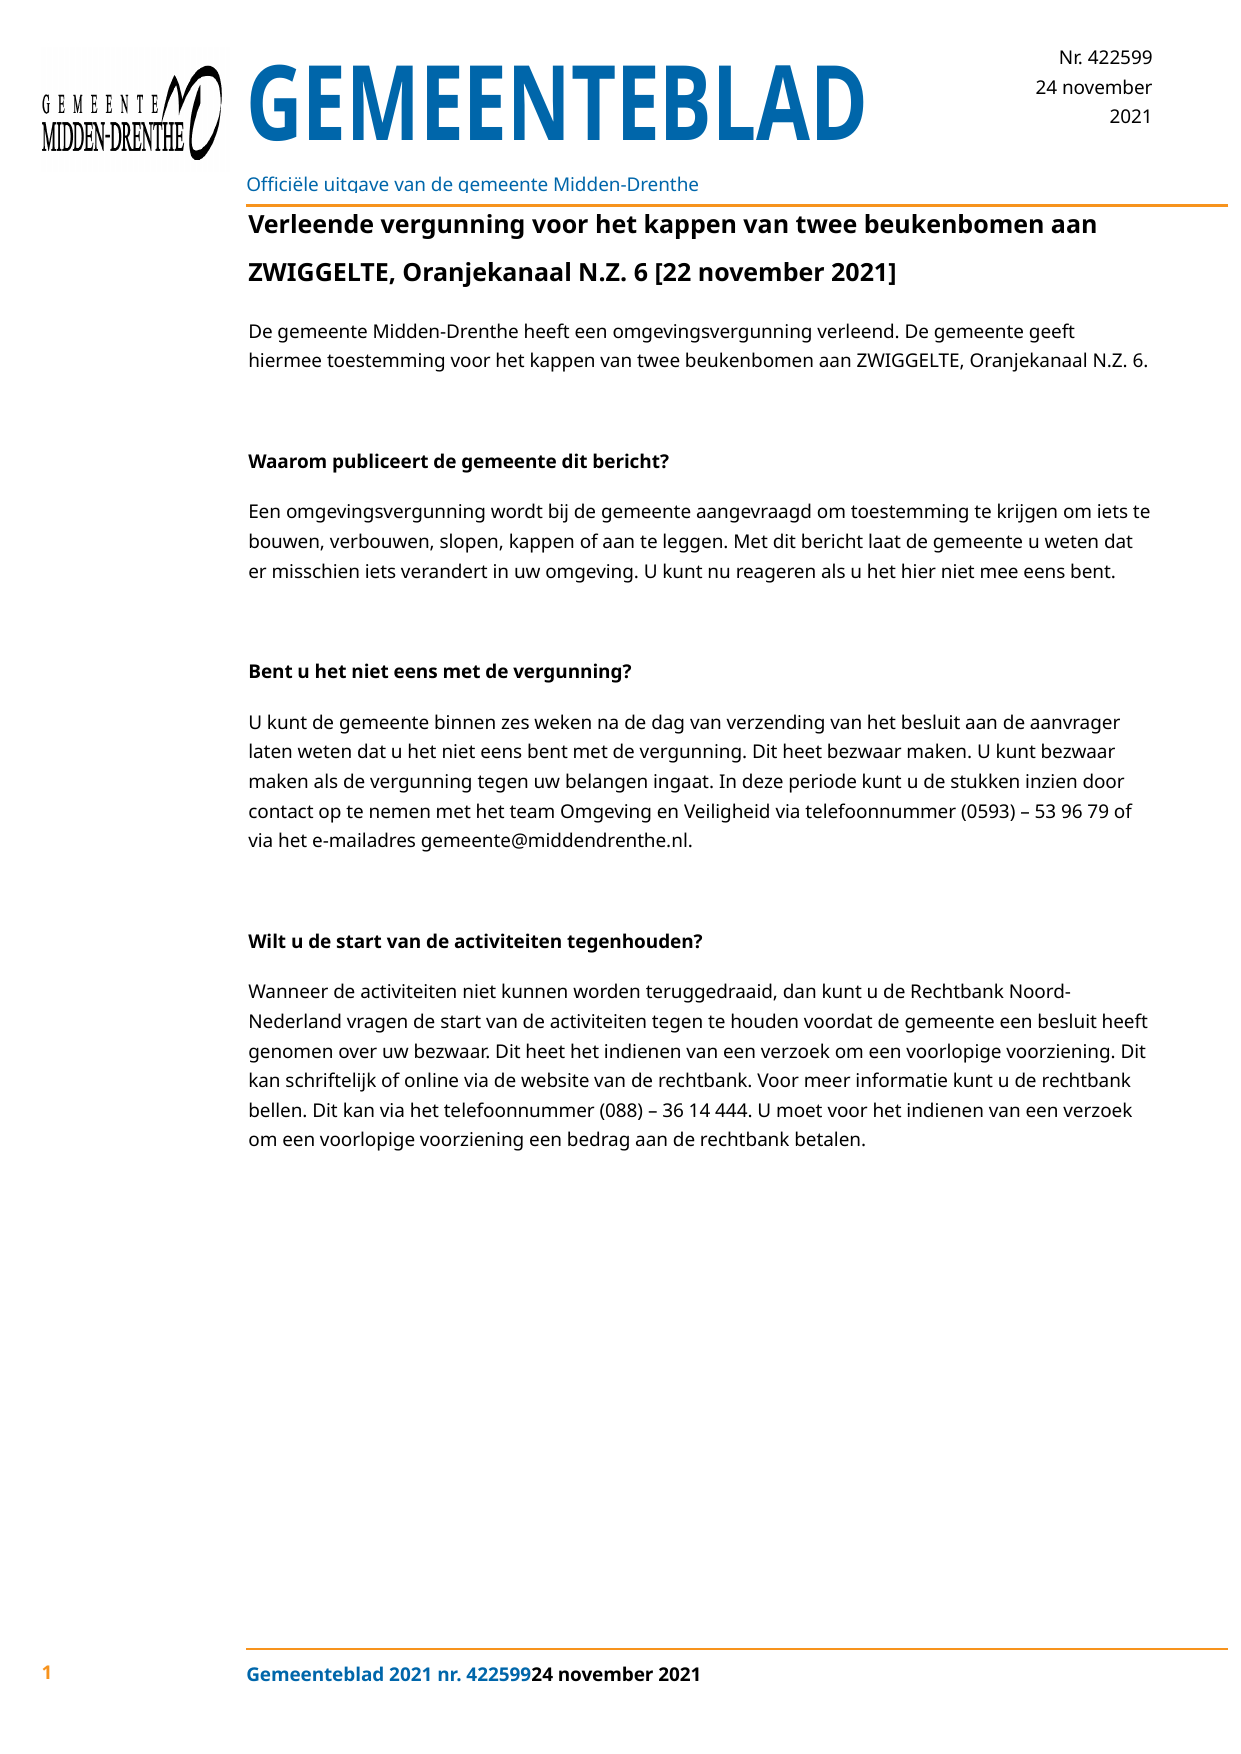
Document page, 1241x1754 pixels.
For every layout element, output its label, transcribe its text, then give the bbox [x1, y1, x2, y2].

picture [41, 47, 231, 172]
text Wilt u de start van de activiteiten tegenhouden? [248, 928, 1152, 954]
text Verleende vergunning voor het kappen van twee beukenbomen aan ZWIGGELTE, Oranjekanaal N.Z. 6 [22 november 2021] [248, 207, 1152, 288]
text De gemeente Midden-Drenthe heeft een omgevingsvergunning verleend. De gemeente geeft hiermee toestemming voor het kappen van twee beukenbomen aan ZWIGGELTE, Oranjekanaal N.Z. 6. [248, 318, 1152, 373]
text Een omgevingsvergunning wordt bij de gemeente aangevraagd om toestemming te krijgen om iets te bouwen, verbouwen, slopen, kappen of aan te leggen. Met dit bericht laat de gemeente u weten dat er misschien iets verandert in uw omgeving. U kunt nu reageren als u het hier niet mee eens bent. [248, 499, 1152, 584]
text Waarom publiceert de gemeente dit bericht? [248, 448, 1152, 474]
text Wanneer de activiteiten niet kunnen worden teruggedraaid, dan kunt u de Rechtbank Noord-Nederland vragen de start van de activiteiten tegen te houden voordat de gemeente een besluit heeft genomen over uw bezwaar. Dit heet het indienen van een verzoek om een voorlopige voorziening. Dit kan schriftelijk of online via de website van de rechtbank. Voor meer informatie kunt u de rechtbank bellen. Dit kan via het telefoonnummer (088) – 36 14 444. U moet voor het indienen van een verzoek om een voorlopige voorziening een bedrag aan de rechtbank betalen. [248, 979, 1152, 1152]
text U kunt de gemeente binnen zes weken na de dag van verzending van het besluit aan de aanvrager laten weten dat u het niet eens bent met de vergunning. Dit heet bezwaar maken. U kunt bezwaar maken als de vergunning tegen uw belangen ingaat. In deze periode kunt u de stukken inzien door contact op te nemen met het team Omgeving en Veiligheid via telefoonnummer (0593) – 53 96 79 of via het e-mailadres gemeente@middendrenthe.nl. [248, 709, 1152, 853]
text Bent u het niet eens met de vergunning? [248, 659, 1152, 684]
